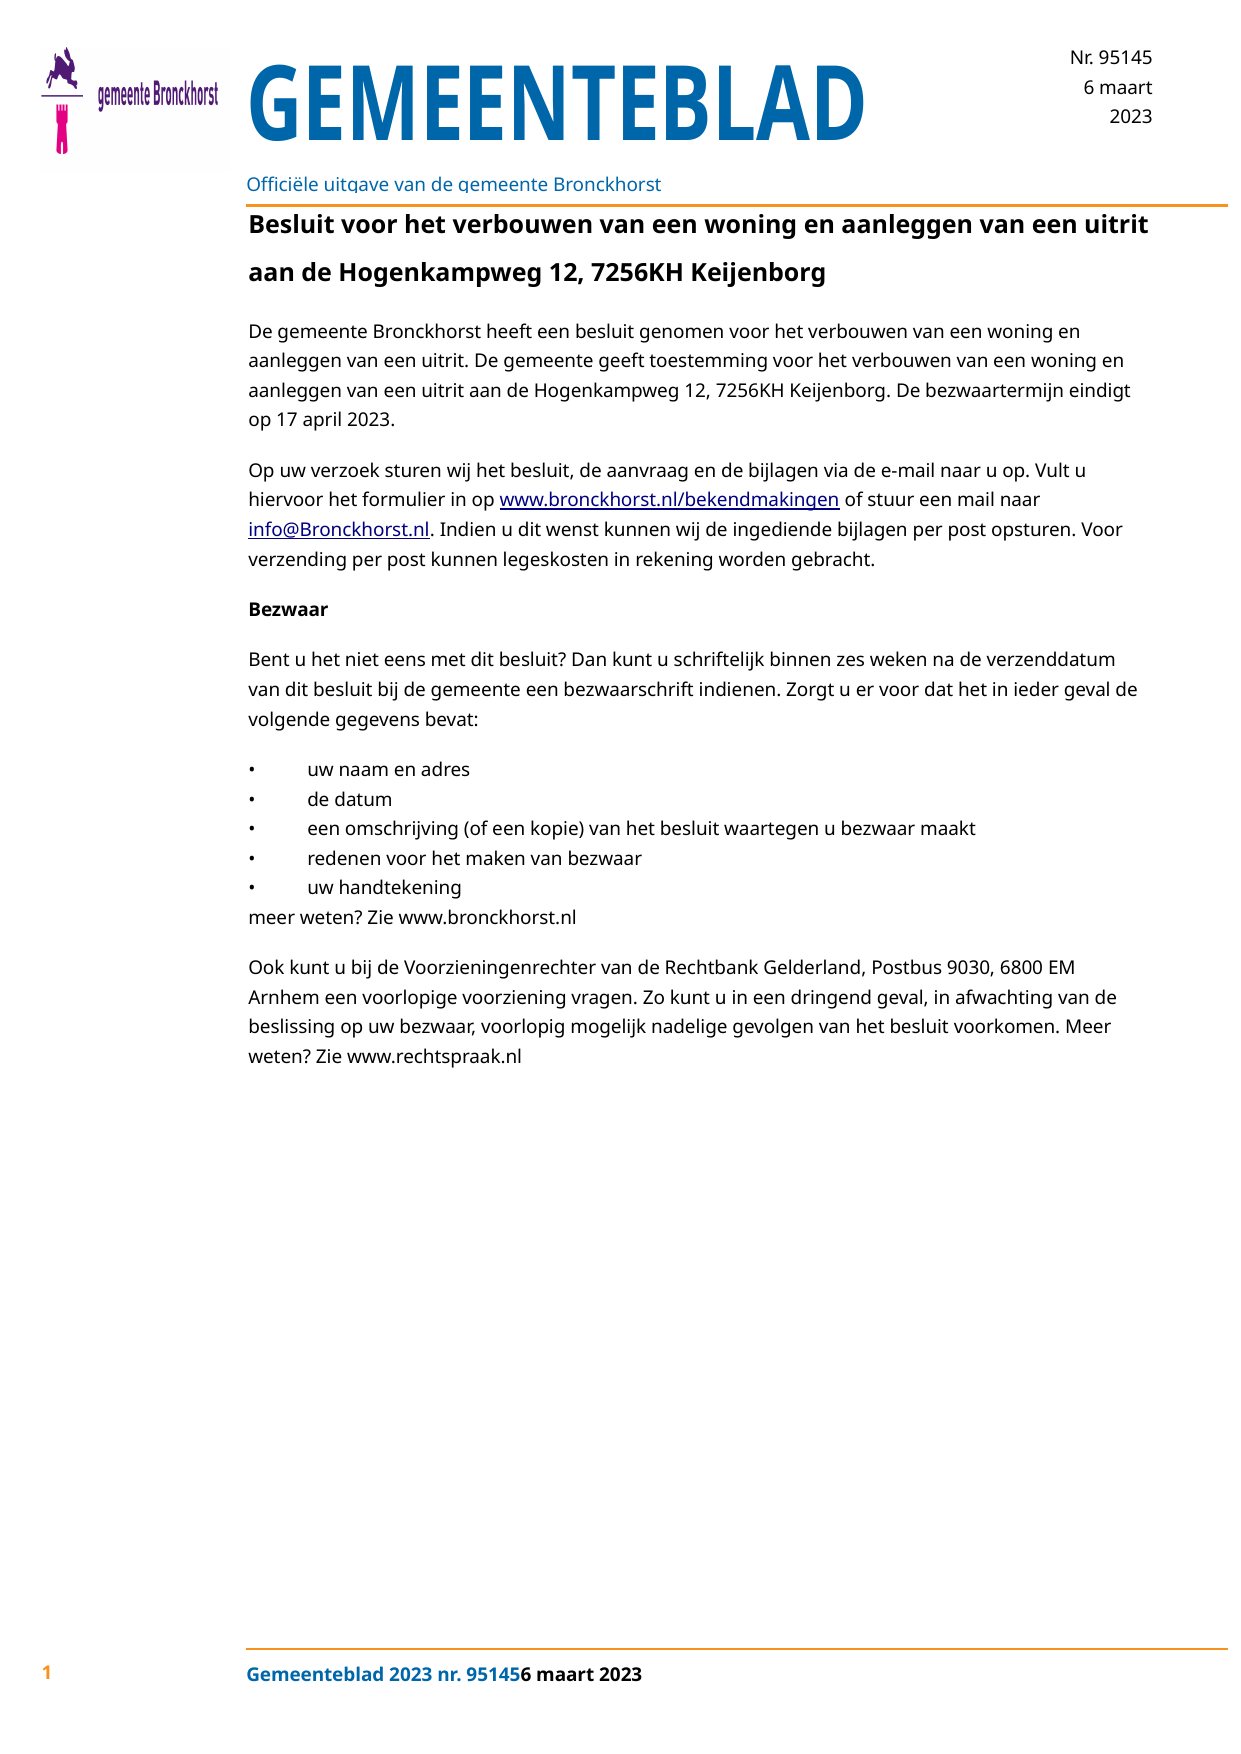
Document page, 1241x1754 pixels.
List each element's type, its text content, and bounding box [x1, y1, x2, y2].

text Bent u het niet eens met dit besluit? Dan kunt u schriftelijk binnen zes weken na de verzenddatum van dit besluit bij de gemeente een bezwaarschrift indienen. Zorgt u er voor dat het in ieder geval de volgende gegevens bevat: [248, 647, 1152, 732]
list een omschrijving (of een kopie) van het besluit waartegen u bezwaar maakt [248, 815, 1152, 841]
list uw naam en adres [248, 756, 1152, 782]
text Bezwaar [248, 596, 1152, 622]
text De gemeente Bronckhorst heeft een besluit genomen voor het verbouwen van een woning en aanleggen van een uitrit. De gemeente geeft toestemming voor het verbouwen van een woning en aanleggen van een uitrit aan de Hogenkampweg 12, 7256KH Keijenborg. De bezwaartermijn eindigt op 17 april 2023. [248, 318, 1152, 432]
text Op uw verzoek sturen wij het besluit, de aanvraag en de bijlagen via de e-mail naar u op. Vult u hiervoor het formulier in op www.bronckhorst.nl/bekendmakingen of stuur een mail naar info@Bronckhorst.nl. Indien u dit wenst kunnen wij de ingediende bijlagen per post opsturen. Voor verzending per post kunnen legeskosten in rekening worden gebracht. [248, 457, 1152, 572]
list de datum [248, 786, 1152, 812]
text Ook kunt u bij de Voorzieningenrechter van de Rechtbank Gelderland, Postbus 9030, 6800 EM Arnhem een voorlopige voorziening vragen. Zo kunt u in een dringend geval, in afwachting van de beslissing op uw bezwaar, voorlopig mogelijk nadelige gevolgen van het besluit voorkomen. Meer weten? Zie www.rechtspraak.nl [248, 954, 1152, 1069]
picture [41, 47, 231, 172]
text meer weten? Zie www.bronckhorst.nl [248, 904, 1152, 930]
list redenen voor het maken van bezwaar [248, 845, 1152, 871]
text Besluit voor het verbouwen van een woning en aanleggen van een uitrit aan de Hogenkampweg 12, 7256KH Keijenborg [248, 207, 1152, 288]
list uw handtekening [248, 874, 1152, 900]
